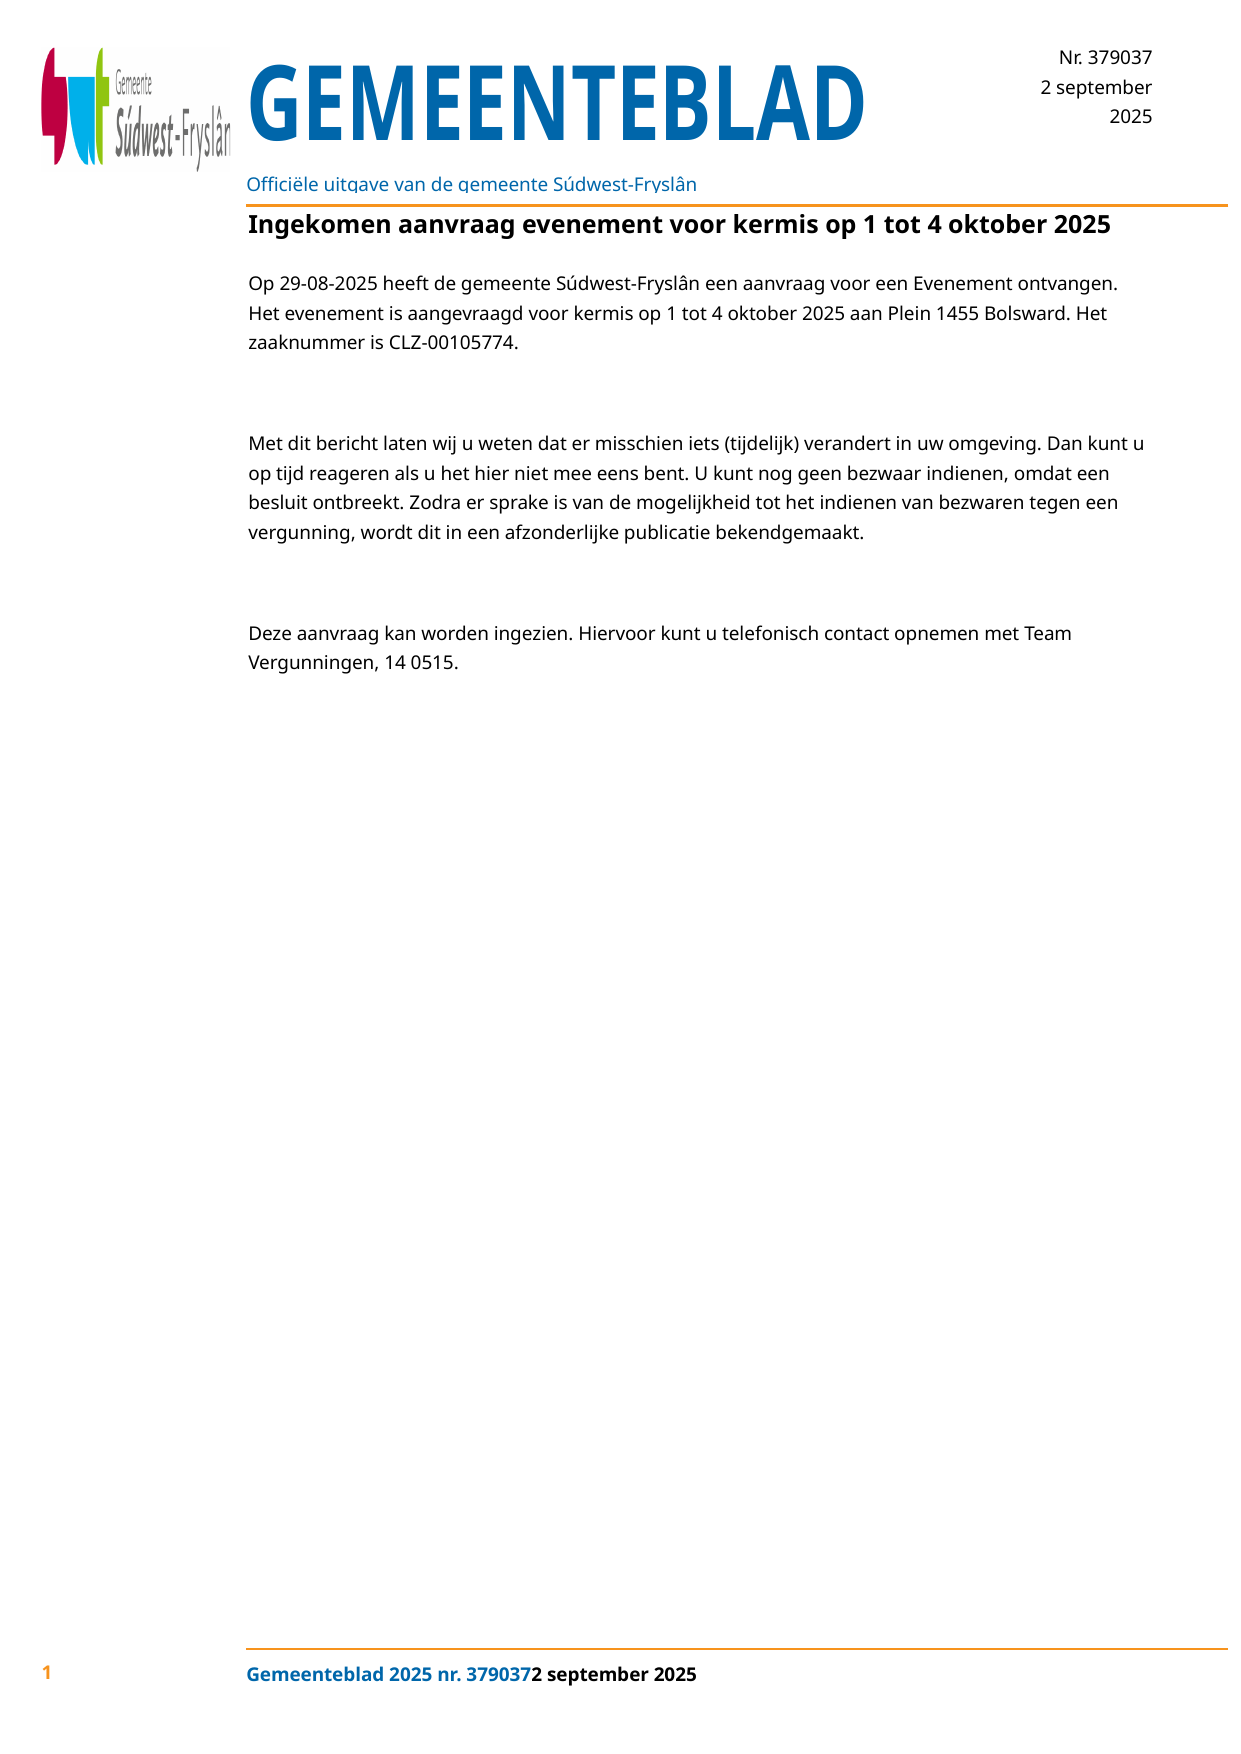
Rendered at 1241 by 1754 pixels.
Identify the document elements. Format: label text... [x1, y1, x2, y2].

text Op 29-08-2025 heeft de gemeente Súdwest-Fryslân een aanvraag voor een Evenement ontvangen. Het evenement is aangevraagd voor kermis op 1 tot 4 oktober 2025 aan Plein 1455 Bolsward. Het zaaknummer is CLZ-00105774. [248, 270, 1152, 355]
picture [41, 47, 231, 172]
text Deze aanvraag kan worden ingezien. Hiervoor kunt u telefonisch contact opnemen met Team Vergunningen, 14 0515. [248, 620, 1152, 675]
text Met dit bericht laten wij u weten dat er misschien iets (tijdelijk) verandert in uw omgeving. Dan kunt u op tijd reageren als u het hier niet mee eens bent. U kunt nog geen bezwaar indienen, omdat een besluit ontbreekt. Zodra er sprake is van de mogelijkheid tot het indienen van bezwaren tegen een vergunning, wordt dit in een afzonderlijke publicatie bekendgemaakt. [248, 430, 1152, 545]
text Ingekomen aanvraag evenement voor kermis op 1 tot 4 oktober 2025 [248, 207, 1152, 241]
